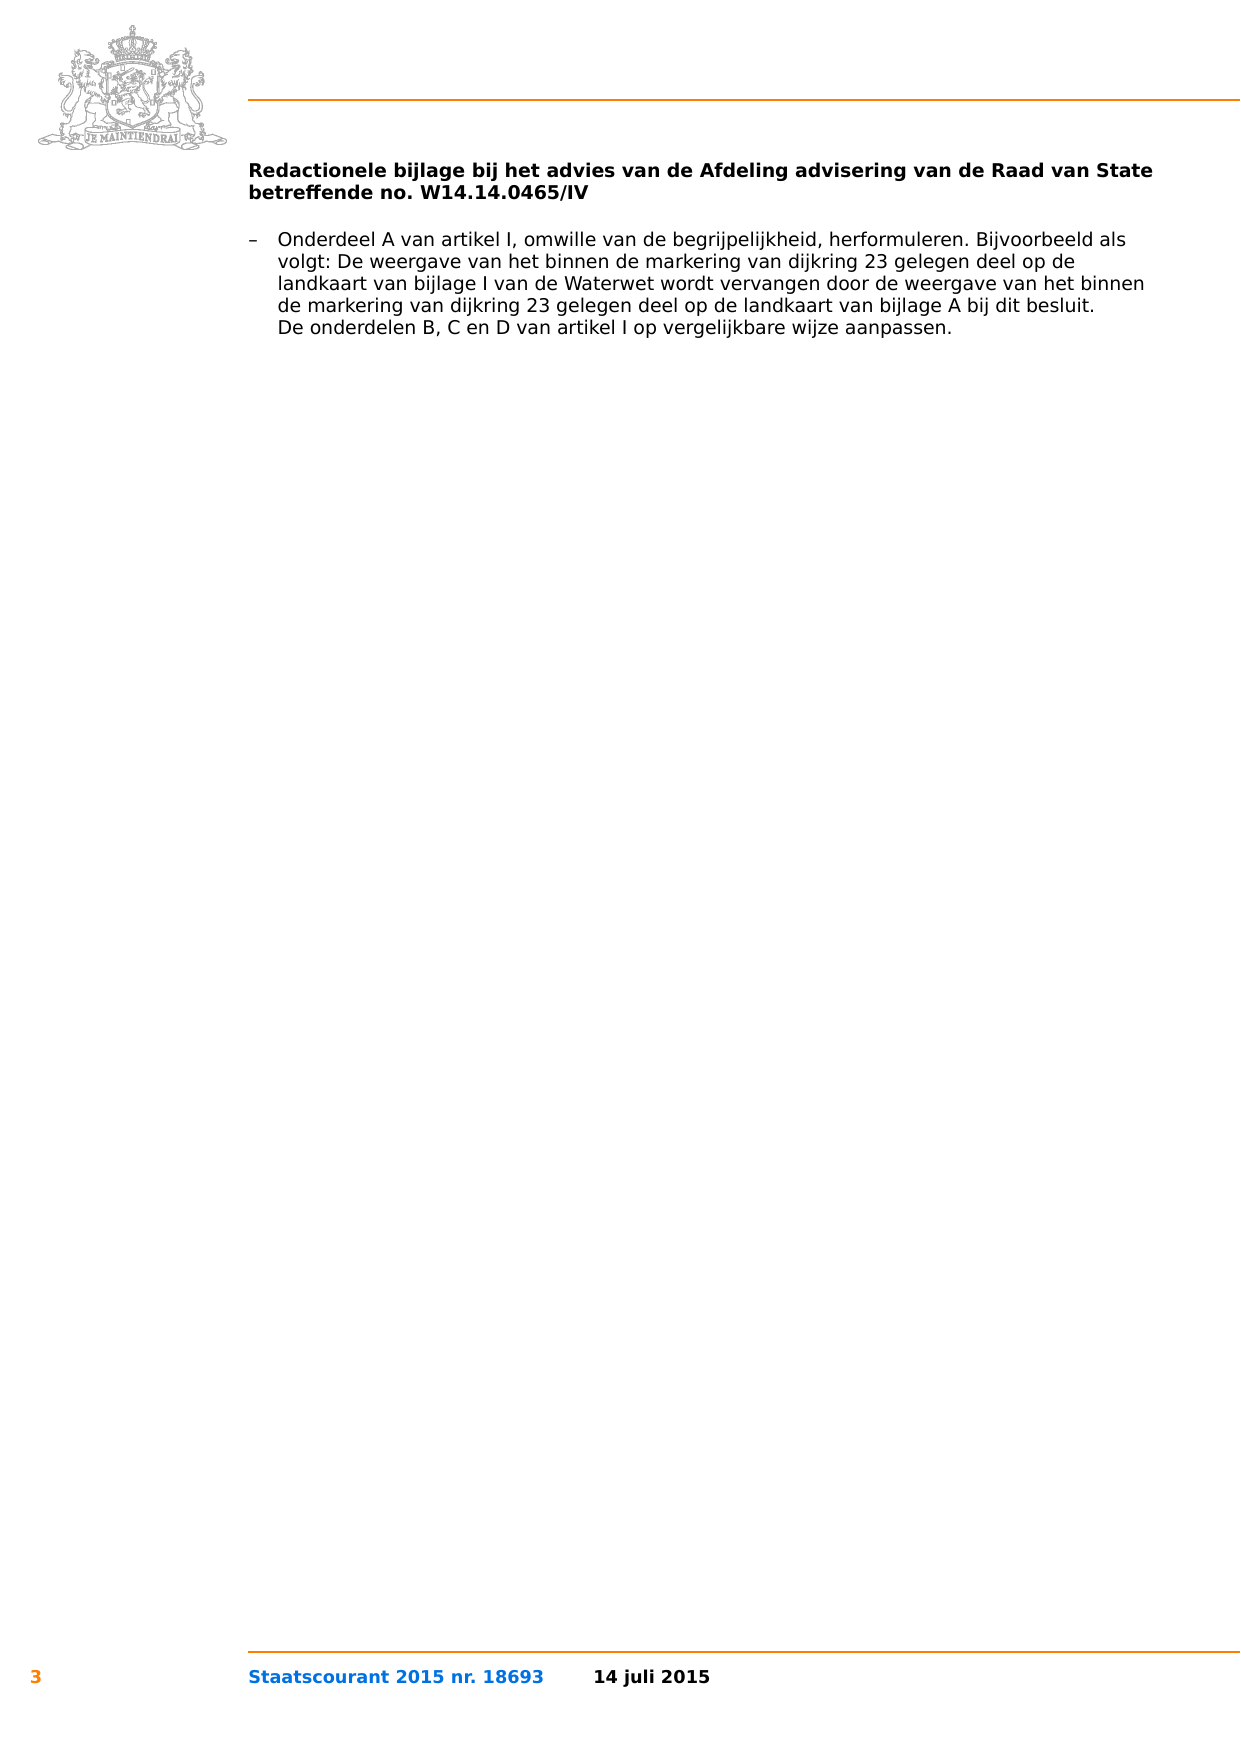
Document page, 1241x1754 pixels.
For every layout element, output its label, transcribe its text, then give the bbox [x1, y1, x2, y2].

subtitle Redactionele bijlage bij het advies van de Afdeling advisering van de Raad van State betreffende no. W14.14.0465/IV [248, 160, 1163, 204]
picture [38, 25, 227, 150]
text – Onderdeel A van artikel I, omwille van de begrijpelijkheid, herformuleren. Bijvoorbeeld als volgt: De weergave van het binnen de markering van dijkring 23 gelegen deel op de landkaart van bijlage I van de Waterwet wordt vervangen door de weergave van het binnen de markering van dijkring 23 gelegen deel op de landkaart van bijlage A bij dit besluit. [248, 229, 1163, 317]
text De onderdelen B, C en D van artikel I op vergelijkbare wijze aanpassen. [277, 317, 1163, 339]
